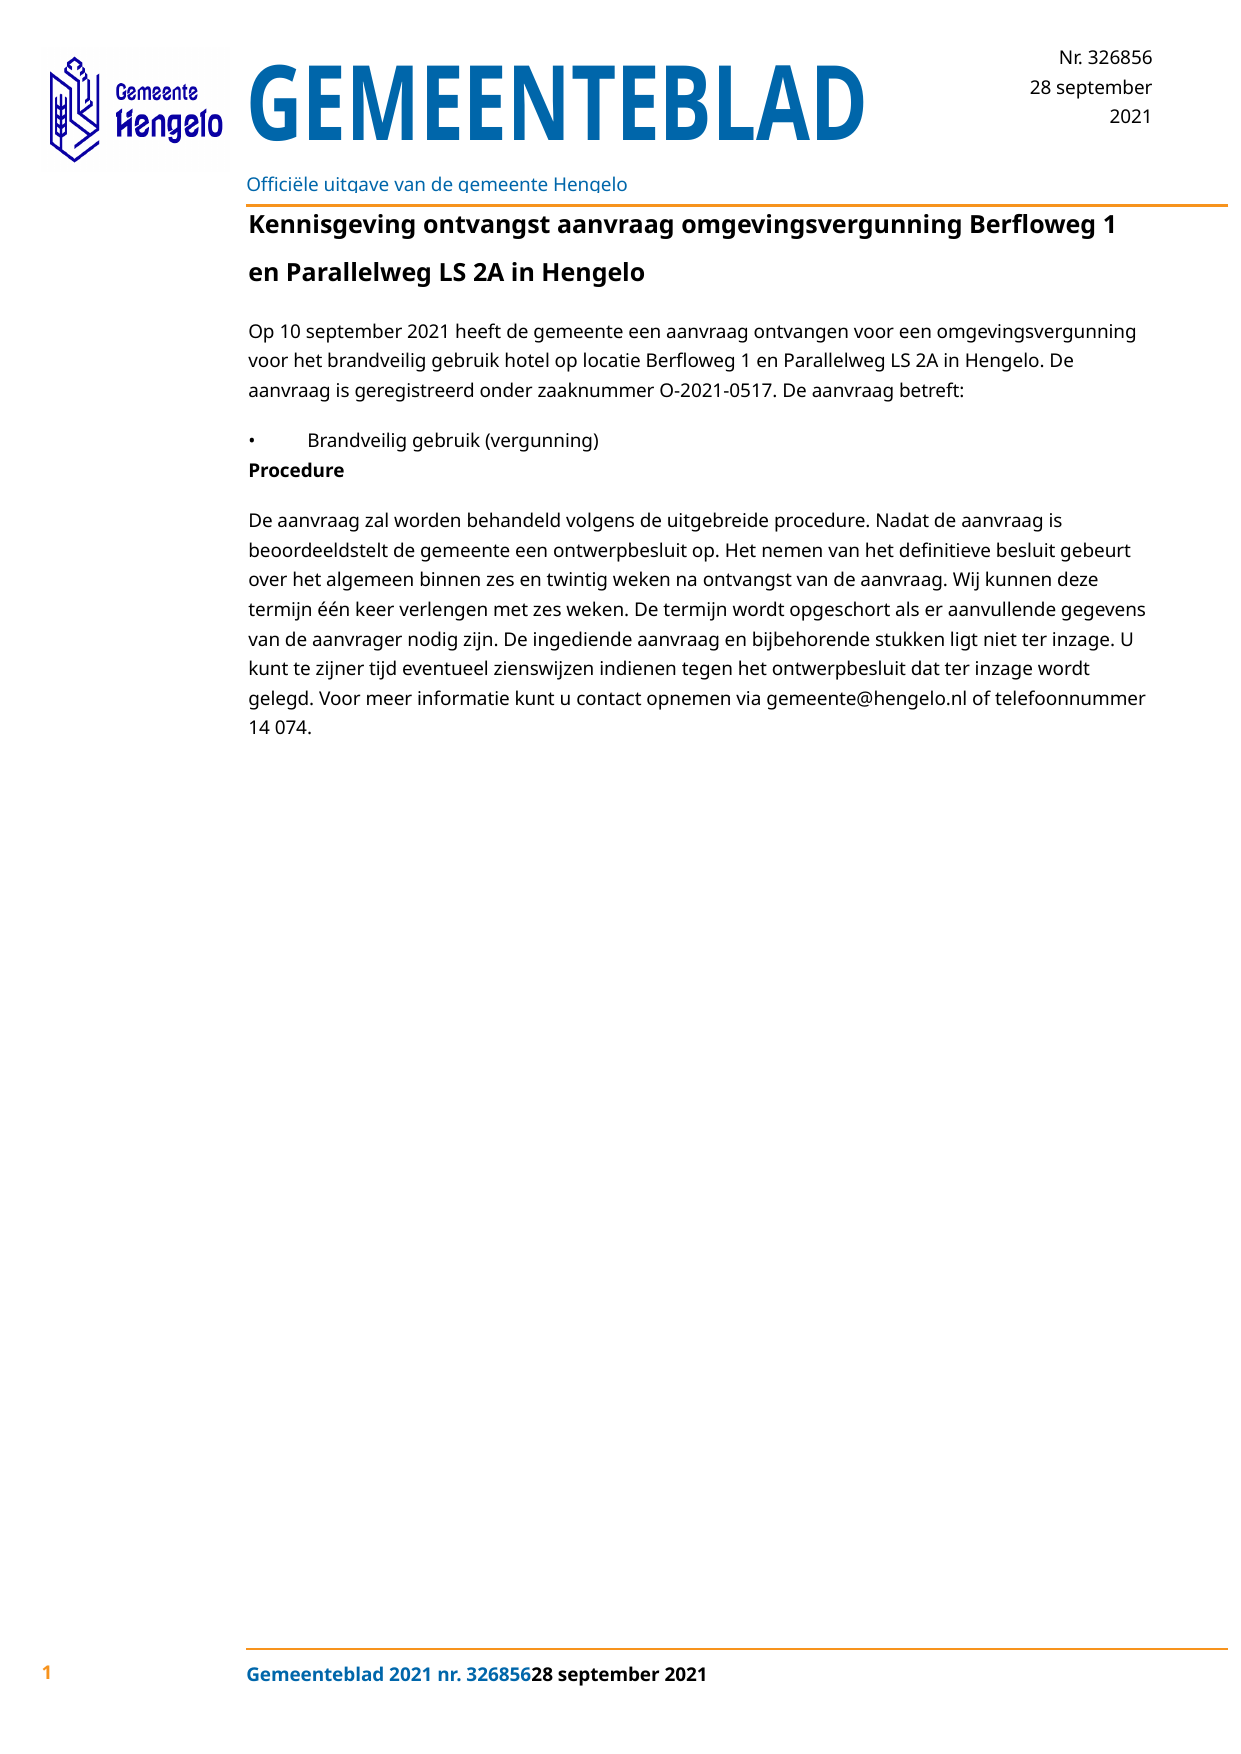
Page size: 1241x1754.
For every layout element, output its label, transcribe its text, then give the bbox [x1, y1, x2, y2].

text Op 10 september 2021 heeft de gemeente een aanvraag ontvangen voor een omgevingsvergunning voor het brandveilig gebruik hotel op locatie Berfloweg 1 en Parallelweg LS 2A in Hengelo. De aanvraag is geregistreerd onder zaaknummer O-2021-0517. De aanvraag betreft: [248, 318, 1152, 403]
list Brandveilig gebruik (vergunning) [248, 427, 1152, 453]
text Procedure [248, 457, 1152, 483]
text De aanvraag zal worden behandeld volgens de uitgebreide procedure. Nadat de aanvraag is beoordeeldstelt de gemeente een ontwerpbesluit op. Het nemen van het definitieve besluit gebeurt over het algemeen binnen zes en twintig weken na ontvangst van de aanvraag. Wij kunnen deze termijn één keer verlengen met zes weken. De termijn wordt opgeschort als er aanvullende gegevens van de aanvrager nodig zijn. De ingediende aanvraag en bijbehorende stukken ligt niet ter inzage. U kunt te zijner tijd eventueel zienswijzen indienen tegen het ontwerpbesluit dat ter inzage wordt gelegd. Voor meer informatie kunt u contact opnemen via gemeente@hengelo.nl of telefoonnummer 14 074. [248, 507, 1152, 740]
text Kennisgeving ontvangst aanvraag omgevingsvergunning Berfloweg 1 en Parallelweg LS 2A in Hengelo [248, 207, 1152, 288]
picture [41, 47, 231, 172]
